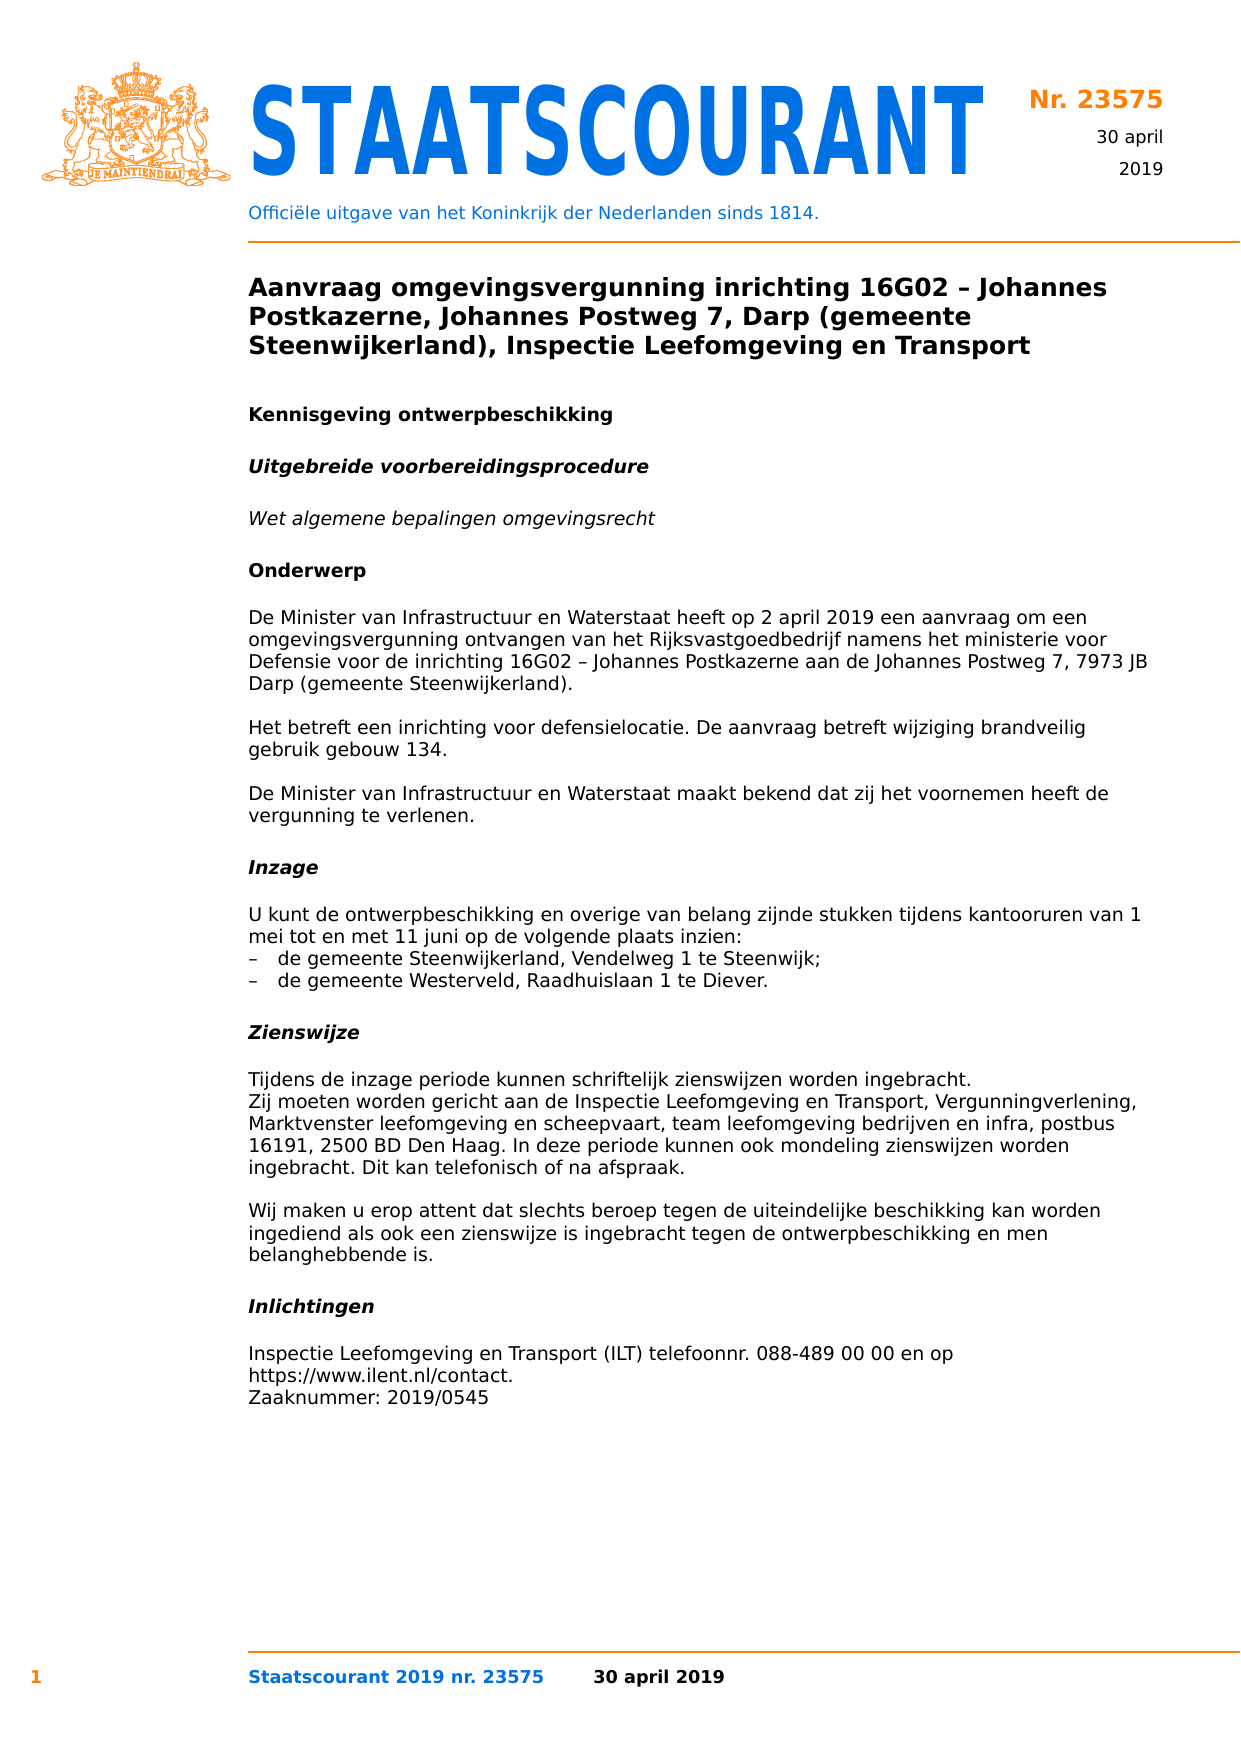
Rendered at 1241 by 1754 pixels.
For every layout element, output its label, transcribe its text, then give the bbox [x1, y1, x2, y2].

text Tijdens de inzage periode kunnen schriftelijk zienswijzen worden ingebracht. [248, 1069, 1163, 1091]
subtitle Wet algemene bepalingen omgevingsrecht [248, 508, 1163, 530]
picture [41, 62, 231, 186]
table_header Nr. 23575 [998, 62, 1240, 121]
table_header STAATSCOURANT [248, 62, 998, 203]
table_cell 30 april [998, 121, 1240, 153]
subtitle Onderwerp [248, 560, 1163, 582]
subtitle Uitgebreide voorbereidingsprocedure [248, 456, 1163, 478]
table_header [25, 62, 248, 241]
text – de gemeente Steenwijkerland, Vendelweg 1 te Steenwijk; [248, 948, 1163, 970]
subtitle Inlichtingen [248, 1296, 1163, 1318]
table_cell 2019 [998, 153, 1240, 203]
text De Minister van Infrastructuur en Waterstaat maakt bekend dat zij het voornemen heeft de vergunning te verlenen. [248, 783, 1163, 827]
text Wij maken u erop attent dat slechts beroep tegen de uiteindelijke beschikking kan worden ingediend als ook een zienswijze is ingebracht tegen de ontwerpbeschikking en men belanghebbende is. [248, 1200, 1163, 1266]
subtitle Kennisgeving ontwerpbeschikking [248, 404, 1163, 426]
subtitle Zienswijze [248, 1022, 1163, 1044]
text Inspectie Leefomgeving en Transport (ILT) telefoonnr. 088-489 00 00 en op https://www.ilent.nl/contact. [248, 1343, 1163, 1387]
text De Minister van Infrastructuur en Waterstaat heeft op 2 april 2019 een aanvraag om een omgevingsvergunning ontvangen van het Rijksvastgoedbedrijf namens het ministerie voor Defensie voor de inrichting 16G02 – Johannes Postkazerne aan de Johannes Postweg 7, 7973 JB Darp (gemeente Steenwijkerland). [248, 607, 1163, 695]
text U kunt de ontwerpbeschikking en overige van belang zijnde stukken tijdens kantooruren van 1 mei tot en met 11 juni op de volgende plaats inzien: [248, 904, 1163, 948]
text Zaaknummer: 2019/0545 [248, 1387, 1163, 1409]
text – de gemeente Westerveld, Raadhuislaan 1 te Diever. [248, 970, 1163, 992]
subtitle Aanvraag omgevingsvergunning inrichting 16G02 – Johannes Postkazerne, Johannes Postweg 7, Darp (gemeente Steenwijkerland), Inspectie Leefomgeving en Transport [248, 273, 1163, 361]
table_cell Officiële uitgave van het Koninkrijk der Nederlanden sinds 1814. [248, 203, 1240, 241]
text Zij moeten worden gericht aan de Inspectie Leefomgeving en Transport, Vergunningverlening, Marktvenster leefomgeving en scheepvaart, team leefomgeving bedrijven en infra, postbus 16191, 2500 BD Den Haag. In deze periode kunnen ook mondeling zienswijzen worden ingebracht. Dit kan telefonisch of na afspraak. [248, 1091, 1163, 1178]
subtitle Inzage [248, 857, 1163, 879]
text Het betreft een inrichting voor defensielocatie. De aanvraag betreft wijziging brandveilig gebruik gebouw 134. [248, 717, 1163, 761]
